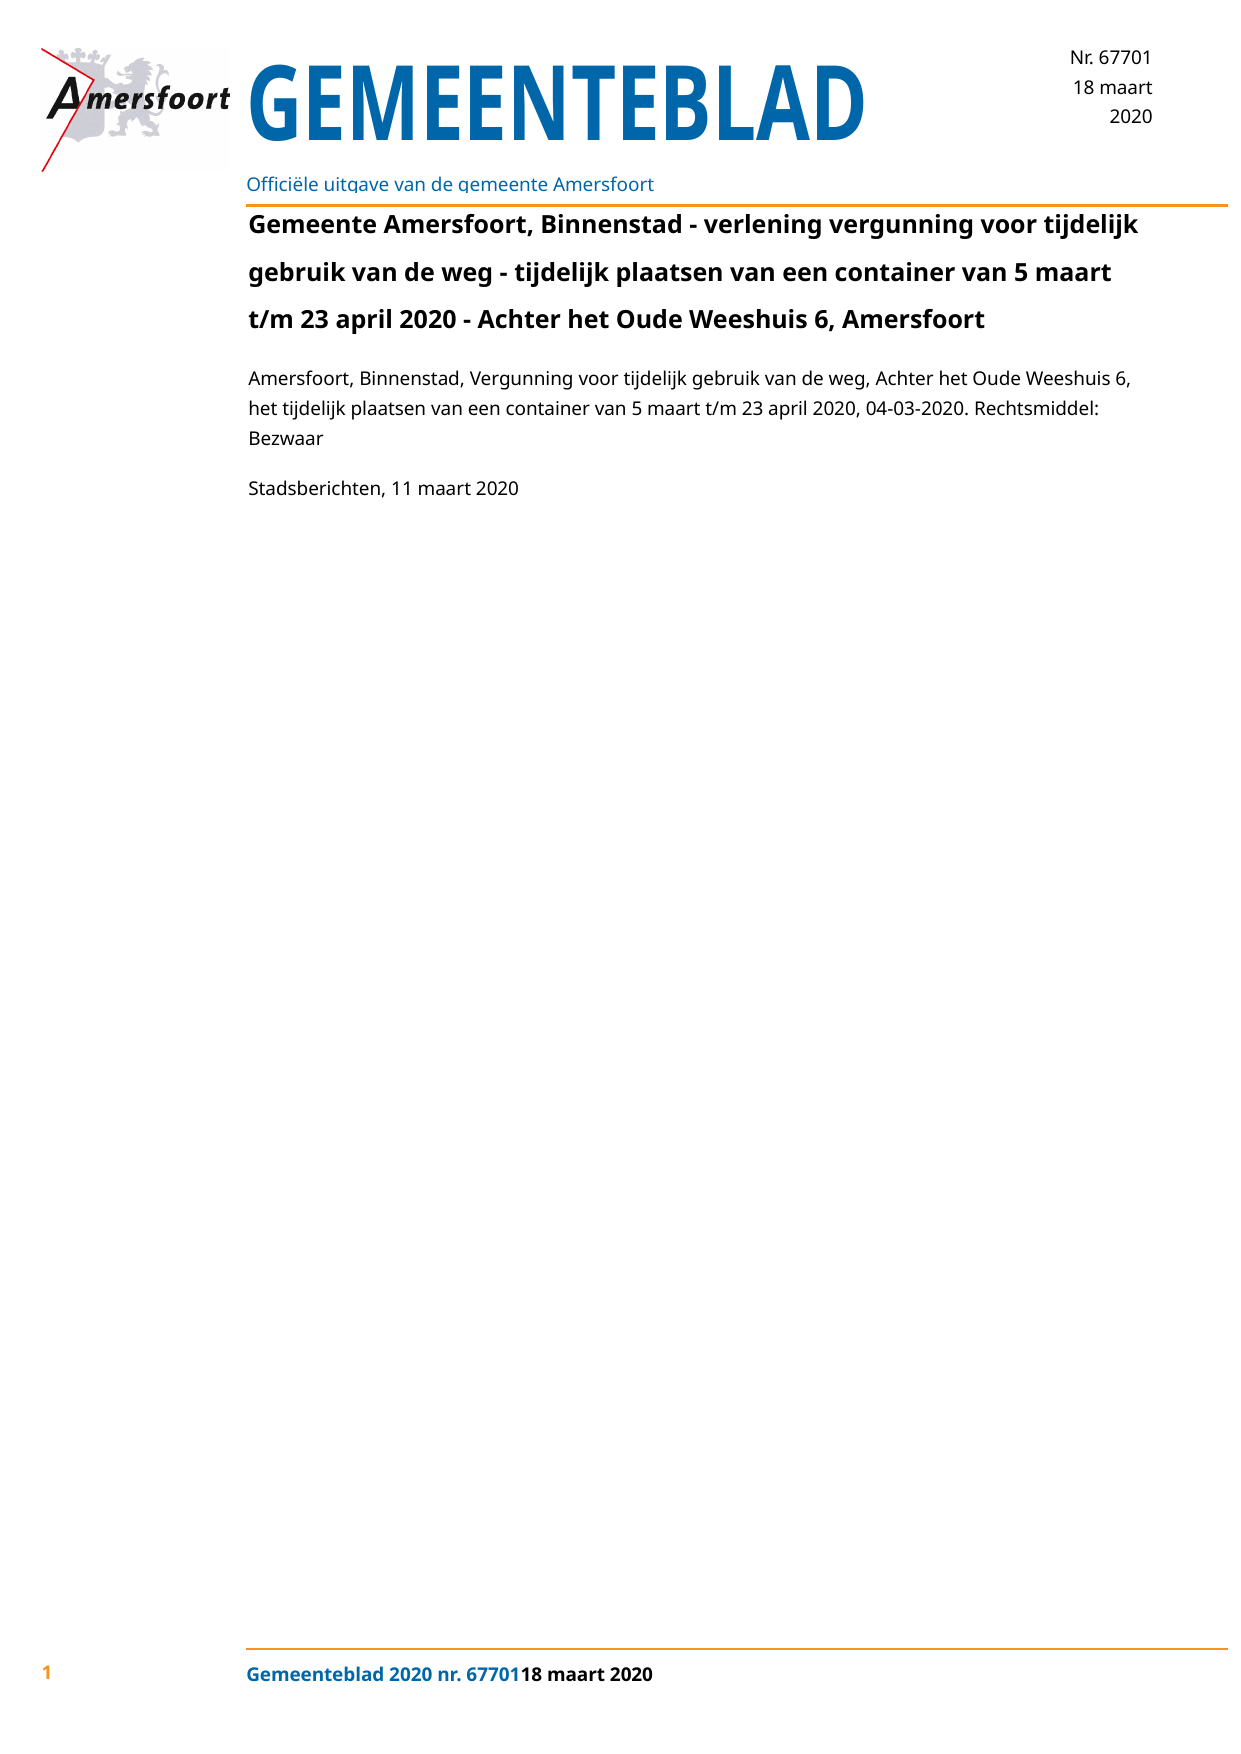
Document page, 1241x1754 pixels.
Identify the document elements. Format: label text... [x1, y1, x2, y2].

picture [41, 47, 231, 172]
text Amersfoort, Binnenstad, Vergunning voor tijdelijk gebruik van de weg, Achter het Oude Weeshuis 6, het tijdelijk plaatsen van een container van 5 maart t/m 23 april 2020, 04-03-2020. Rechtsmiddel: Bezwaar [248, 366, 1152, 450]
text Gemeente Amersfoort, Binnenstad - verlening vergunning voor tijdelijk gebruik van de weg - tijdelijk plaatsen van een container van 5 maart t/m 23 april 2020 - Achter het Oude Weeshuis 6, Amersfoort [248, 207, 1152, 336]
text Stadsberichten, 11 maart 2020 [248, 475, 1152, 501]
